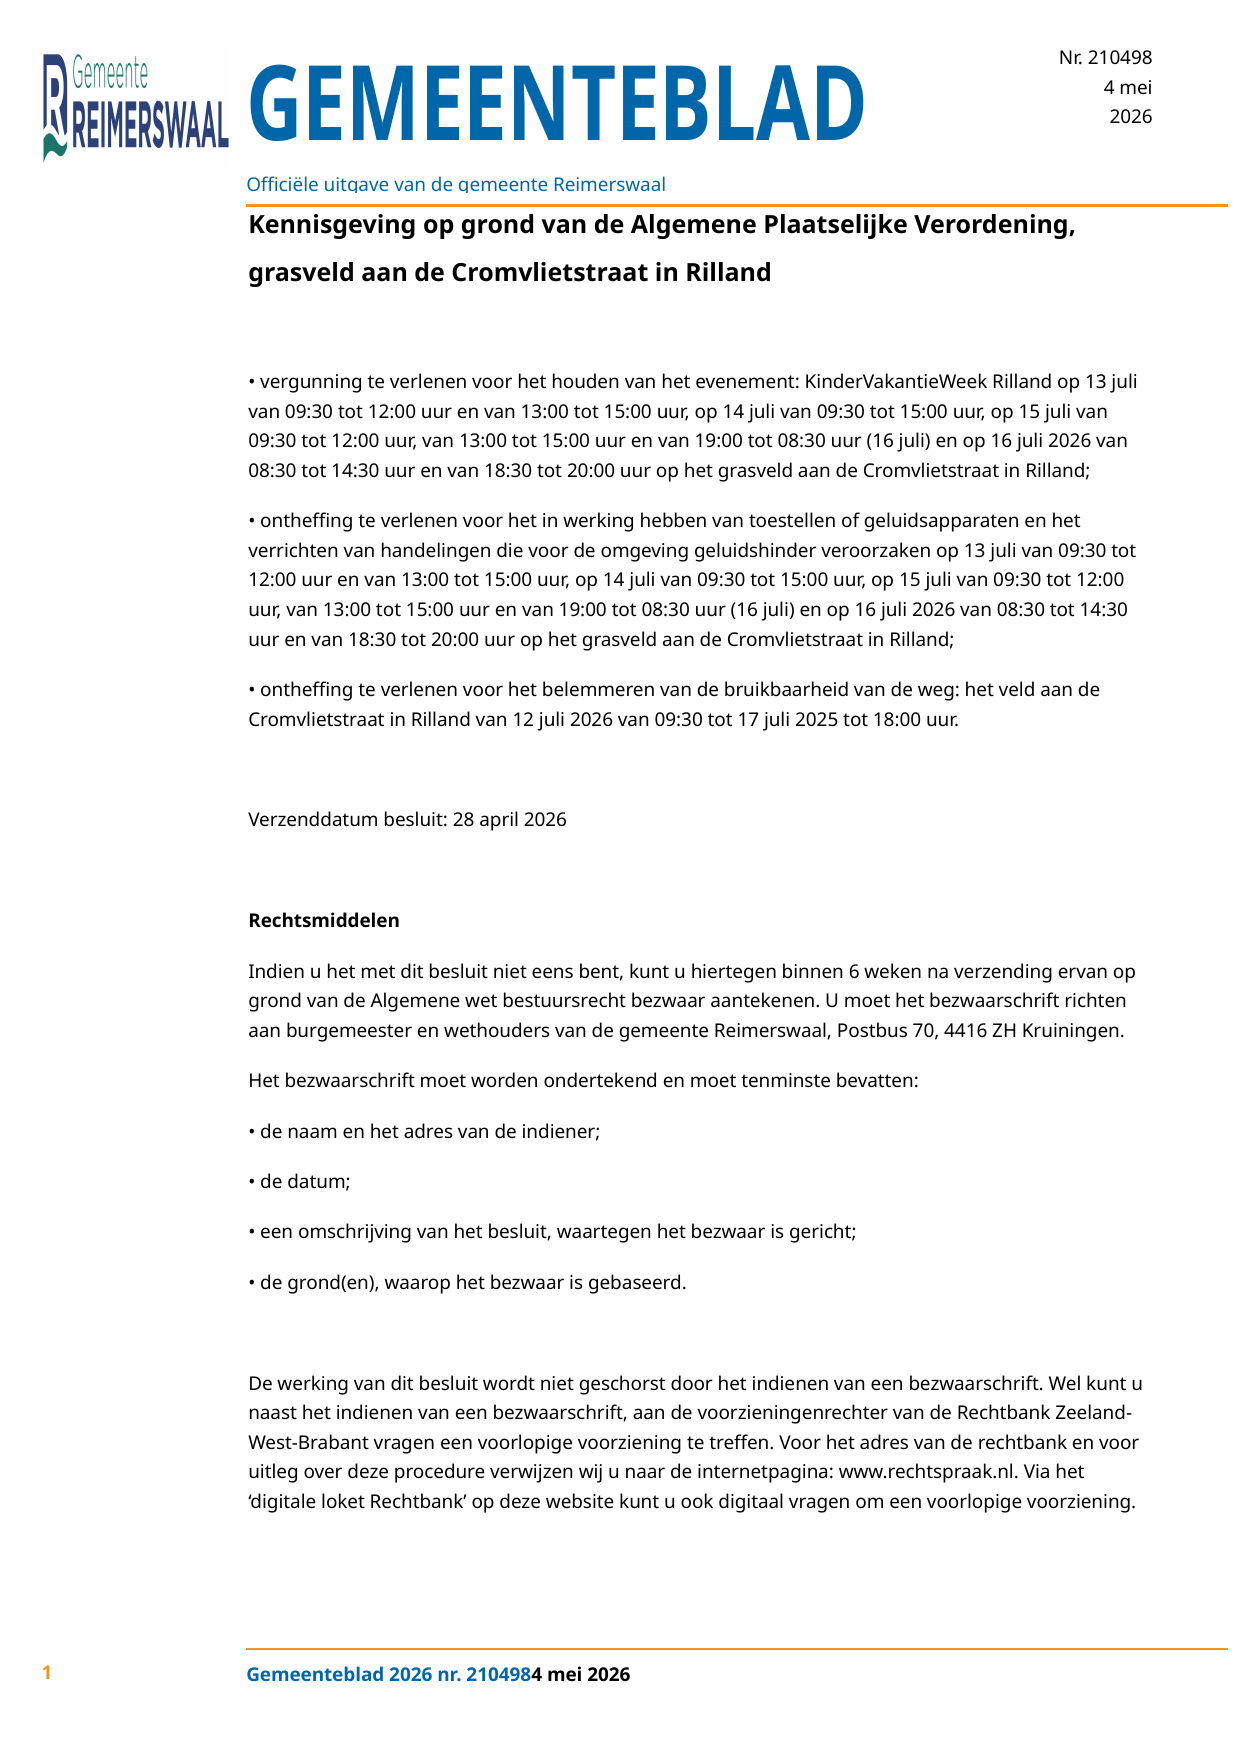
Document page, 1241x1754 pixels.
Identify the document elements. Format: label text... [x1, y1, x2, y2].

text • ontheffing te verlenen voor het belemmeren van de bruikbaarheid van de weg: het veld aan de Cromvlietstraat in Rilland van 12 juli 2026 van 09:30 tot 17 juli 2025 tot 18:00 uur. [248, 676, 1152, 732]
text • de grond(en), waarop het bezwaar is gebaseerd. [248, 1269, 1152, 1295]
text Indien u het met dit besluit niet eens bent, kunt u hiertegen binnen 6 weken na verzending ervan op grond van de Algemene wet bestuursrecht bezwaar aantekenen. U moet het bezwaarschrift richten aan burgemeester en wethouders van de gemeente Reimerswaal, Postbus 70, 4416 ZH Kruiningen. [248, 958, 1152, 1043]
picture [41, 47, 231, 172]
text • de datum; [248, 1168, 1152, 1194]
text • de naam en het adres van de indiener; [248, 1118, 1152, 1144]
text De werking van dit besluit wordt niet geschorst door het indienen van een bezwaarschrift. Wel kunt u naast het indienen van een bezwaarschrift, aan de voorzieningenrechter van de Rechtbank Zeeland-West-Brabant vragen een voorlopige voorziening te treffen. Voor het adres van de rechtbank en voor uitleg over deze procedure verwijzen wij u naar de internetpagina: www.rechtspraak.nl. Via het ‘digitale loket Rechtbank’ op deze website kunt u ook digitaal vragen om een voorlopige voorziening. [248, 1370, 1152, 1514]
text • een omschrijving van het besluit, waartegen het bezwaar is gericht; [248, 1219, 1152, 1244]
text • ontheffing te verlenen voor het in werking hebben van toestellen of geluidsapparaten en het verrichten van handelingen die voor de omgeving geluidshinder veroorzaken op 13 juli van 09:30 tot 12:00 uur en van 13:00 tot 15:00 uur, op 14 juli van 09:30 tot 15:00 uur, op 15 juli van 09:30 tot 12:00 uur, van 13:00 tot 15:00 uur en van 19:00 tot 08:30 uur (16 juli) en op 16 juli 2026 van 08:30 tot 14:30 uur en van 18:30 tot 20:00 uur op het grasveld aan de Cromvlietstraat in Rilland; [248, 507, 1152, 652]
text Het bezwaarschrift moet worden ondertekend en moet tenminste bevatten: [248, 1067, 1152, 1093]
text Kennisgeving op grond van de Algemene Plaatselijke Verordening, grasveld aan de Cromvlietstraat in Rilland [248, 207, 1152, 288]
text • vergunning te verlenen voor het houden van het evenement: KinderVakantieWeek Rilland op 13 juli van 09:30 tot 12:00 uur en van 13:00 tot 15:00 uur, op 14 juli van 09:30 tot 15:00 uur, op 15 juli van 09:30 tot 12:00 uur, van 13:00 tot 15:00 uur en van 19:00 tot 08:30 uur (16 juli) en op 16 juli 2026 van 08:30 tot 14:30 uur en van 18:30 tot 20:00 uur op het grasveld aan de Cromvlietstraat in Rilland; [248, 368, 1152, 483]
text Rechtsmiddelen [248, 907, 1152, 933]
text Verzenddatum besluit: 28 april 2026 [248, 807, 1152, 832]
